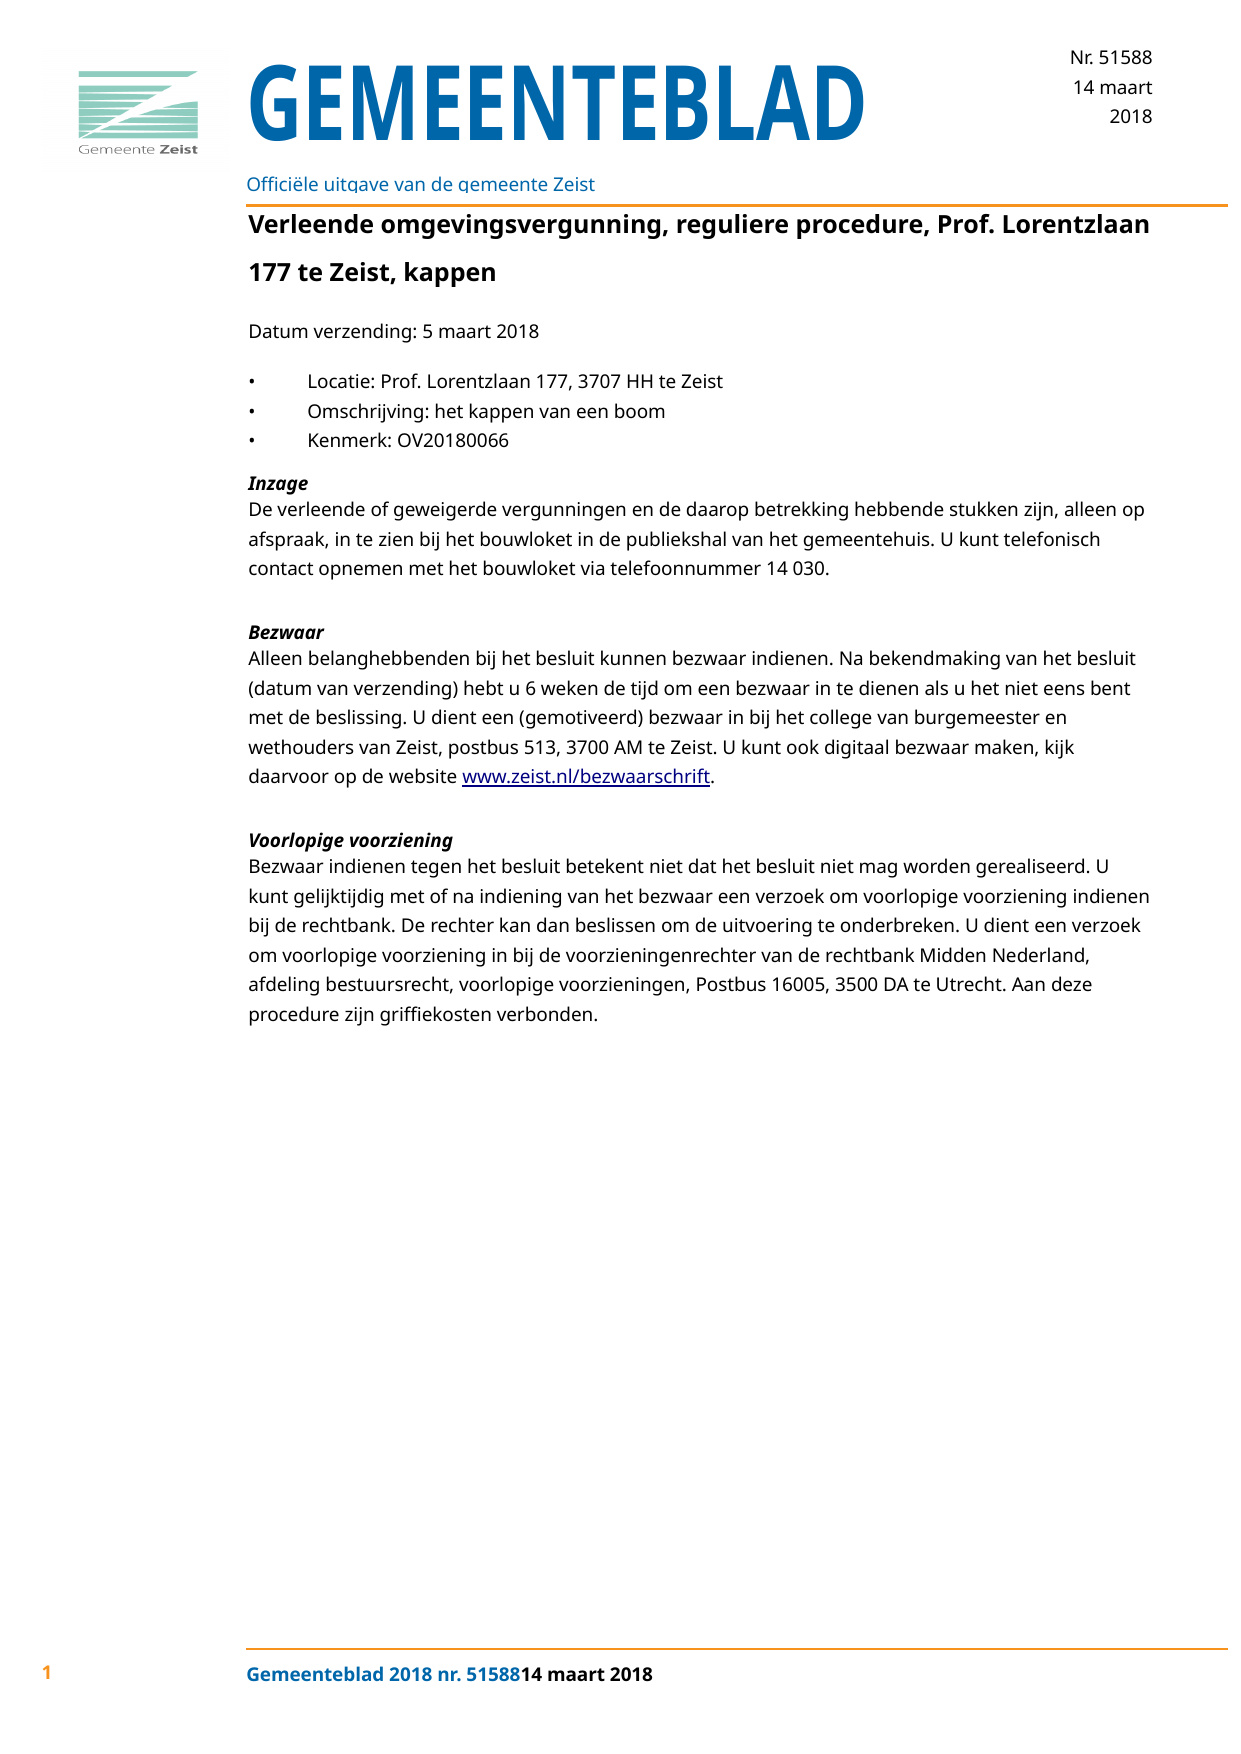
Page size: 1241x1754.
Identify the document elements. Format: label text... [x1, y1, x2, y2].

text Bezwaar [248, 619, 1152, 645]
list Omschrijving: het kappen van een boom [248, 398, 1152, 424]
text Datum verzending: 5 maart 2018 [248, 318, 1152, 344]
text Alleen belanghebbenden bij het besluit kunnen bezwaar indienen. Na bekendmaking van het besluit (datum van verzending) hebt u 6 weken de tijd om een bezwaar in te dienen als u het niet eens bent met de beslissing. U dient een (gemotiveerd) bezwaar in bij het college van burgemeester en wethouders van Zeist, postbus 513, 3700 AM te Zeist. U kunt ook digitaal bezwaar maken, kijk daarvoor op de website www.zeist.nl/bezwaarschrift. [248, 645, 1152, 789]
text Verleende omgevingsvergunning, reguliere procedure, Prof. Lorentzlaan 177 te Zeist, kappen [248, 207, 1152, 288]
text Voorlopige voorziening [248, 827, 1152, 853]
text Inzage [248, 471, 1152, 496]
text De verleende of geweigerde vergunningen en de daarop betrekking hebbende stukken zijn, alleen op afspraak, in te zien bij het bouwloket in de publiekshal van het gemeentehuis. U kunt telefonisch contact opnemen met het bouwloket via telefoonnummer 14 030. [248, 496, 1152, 581]
picture [41, 47, 231, 172]
text Bezwaar indienen tegen het besluit betekent niet dat het besluit niet mag worden gerealiseerd. U kunt gelijktijdig met of na indiening van het bezwaar een verzoek om voorlopige voorziening indienen bij de rechtbank. De rechter kan dan beslissen om de uitvoering te onderbreken. U dient een verzoek om voorlopige voorziening in bij de voorzieningenrechter van de rechtbank Midden Nederland, afdeling bestuursrecht, voorlopige voorzieningen, Postbus 16005, 3500 DA te Utrecht. Aan deze procedure zijn griffiekosten verbonden. [248, 853, 1152, 1027]
list Locatie: Prof. Lorentzlaan 177, 3707 HH te Zeist [248, 368, 1152, 394]
list Kenmerk: OV20180066 [248, 427, 1152, 453]
